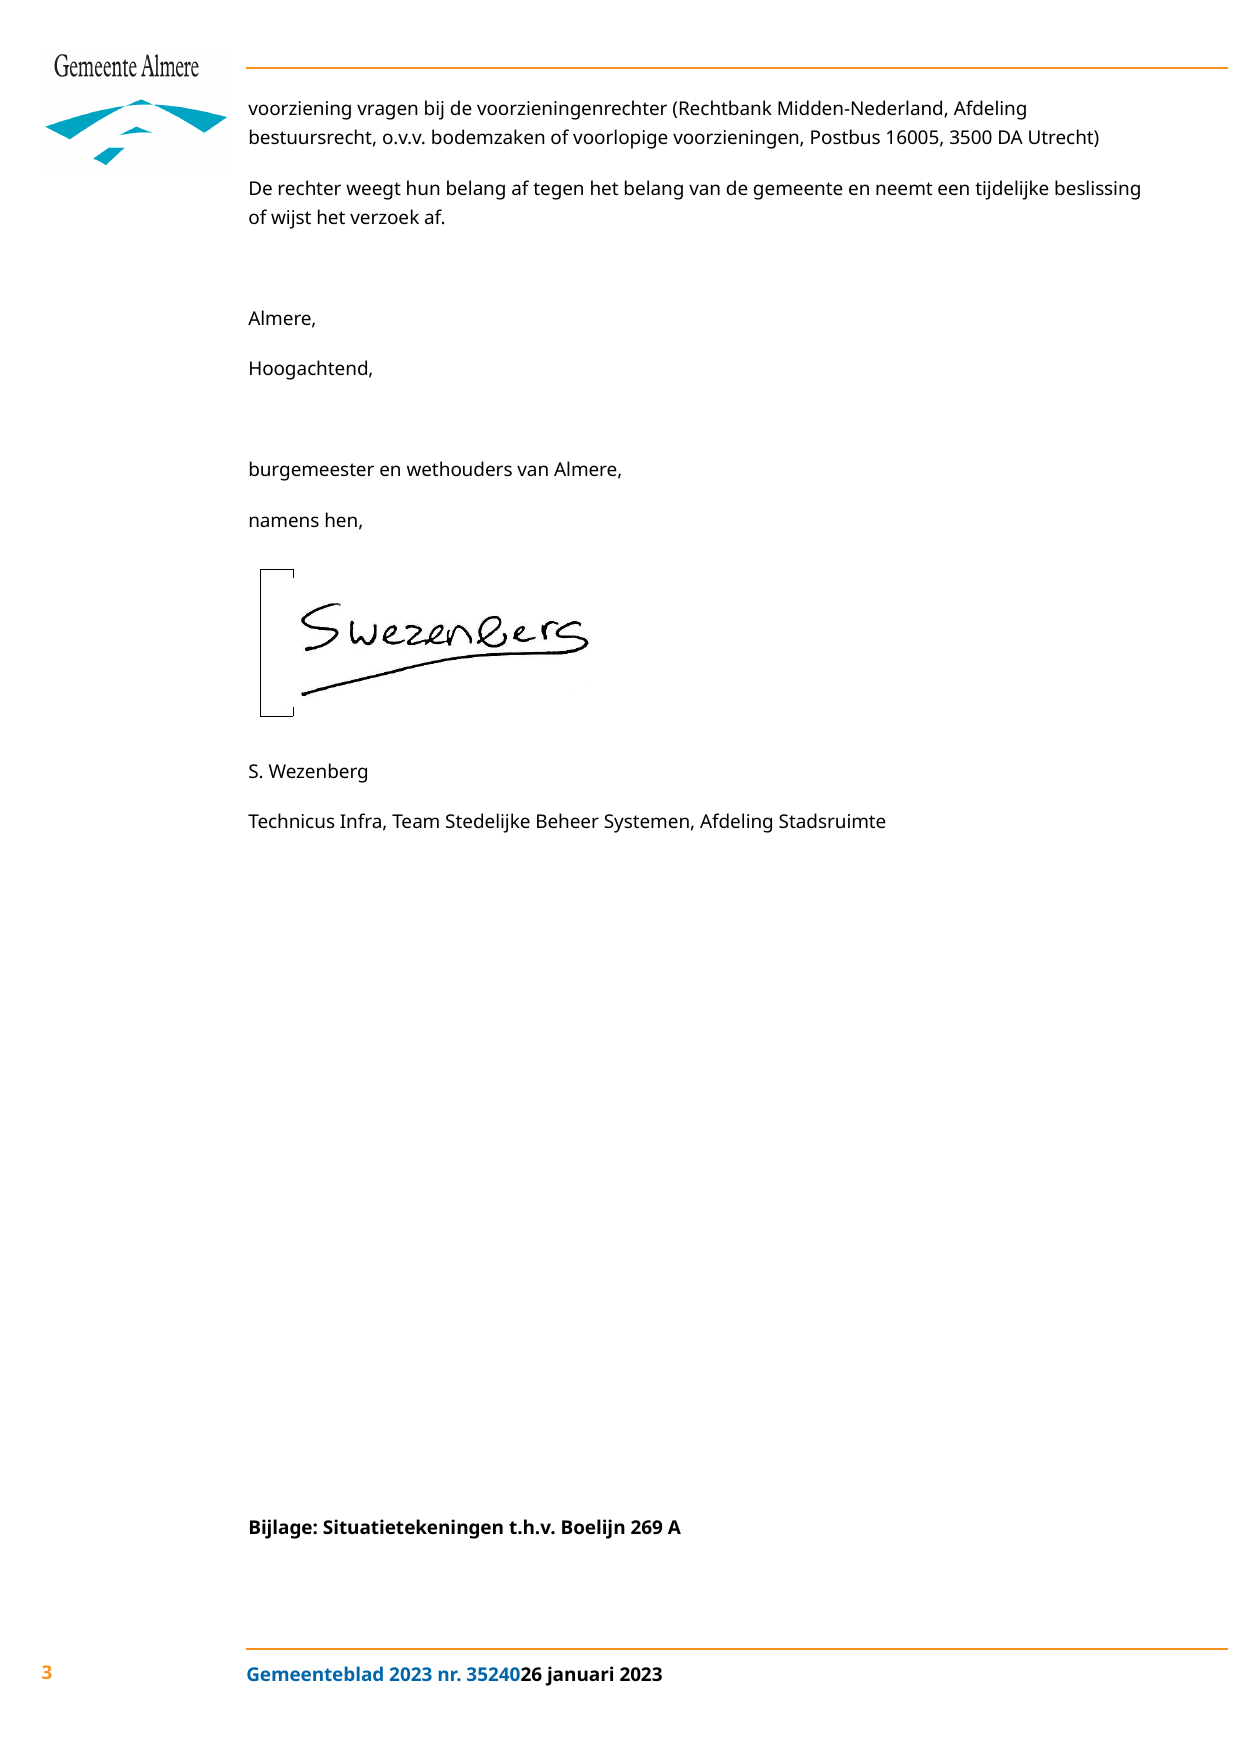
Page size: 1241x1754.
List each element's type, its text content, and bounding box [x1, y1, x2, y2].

text S. Wezenberg [248, 758, 1152, 784]
picture [268, 578, 620, 707]
text burgemeester en wethouders van Almere, [248, 456, 1152, 482]
picture [41, 47, 231, 172]
text Bijlage: Situatietekeningen t.h.v. Boelijn 269 A [248, 1514, 1152, 1540]
text Hoogachtend, [248, 356, 1152, 381]
text voorziening vragen bij de voorzieningenrechter (Rechtbank Midden-Nederland, Afdeling bestuursrecht, o.v.v. bodemzaken of voorlopige voorzieningen, Postbus 16005, 3500 DA Utrecht) [248, 95, 1152, 150]
text De rechter weegt hun belang af tegen het belang van de gemeente en neemt een tijdelijke beslissing of wijst het verzoek af. [248, 175, 1152, 230]
text Almere, [248, 305, 1152, 331]
text Technicus Infra, Team Stedelijke Beheer Systemen, Afdeling Stadsruimte [248, 808, 1152, 834]
text namens hen, [248, 507, 1152, 533]
